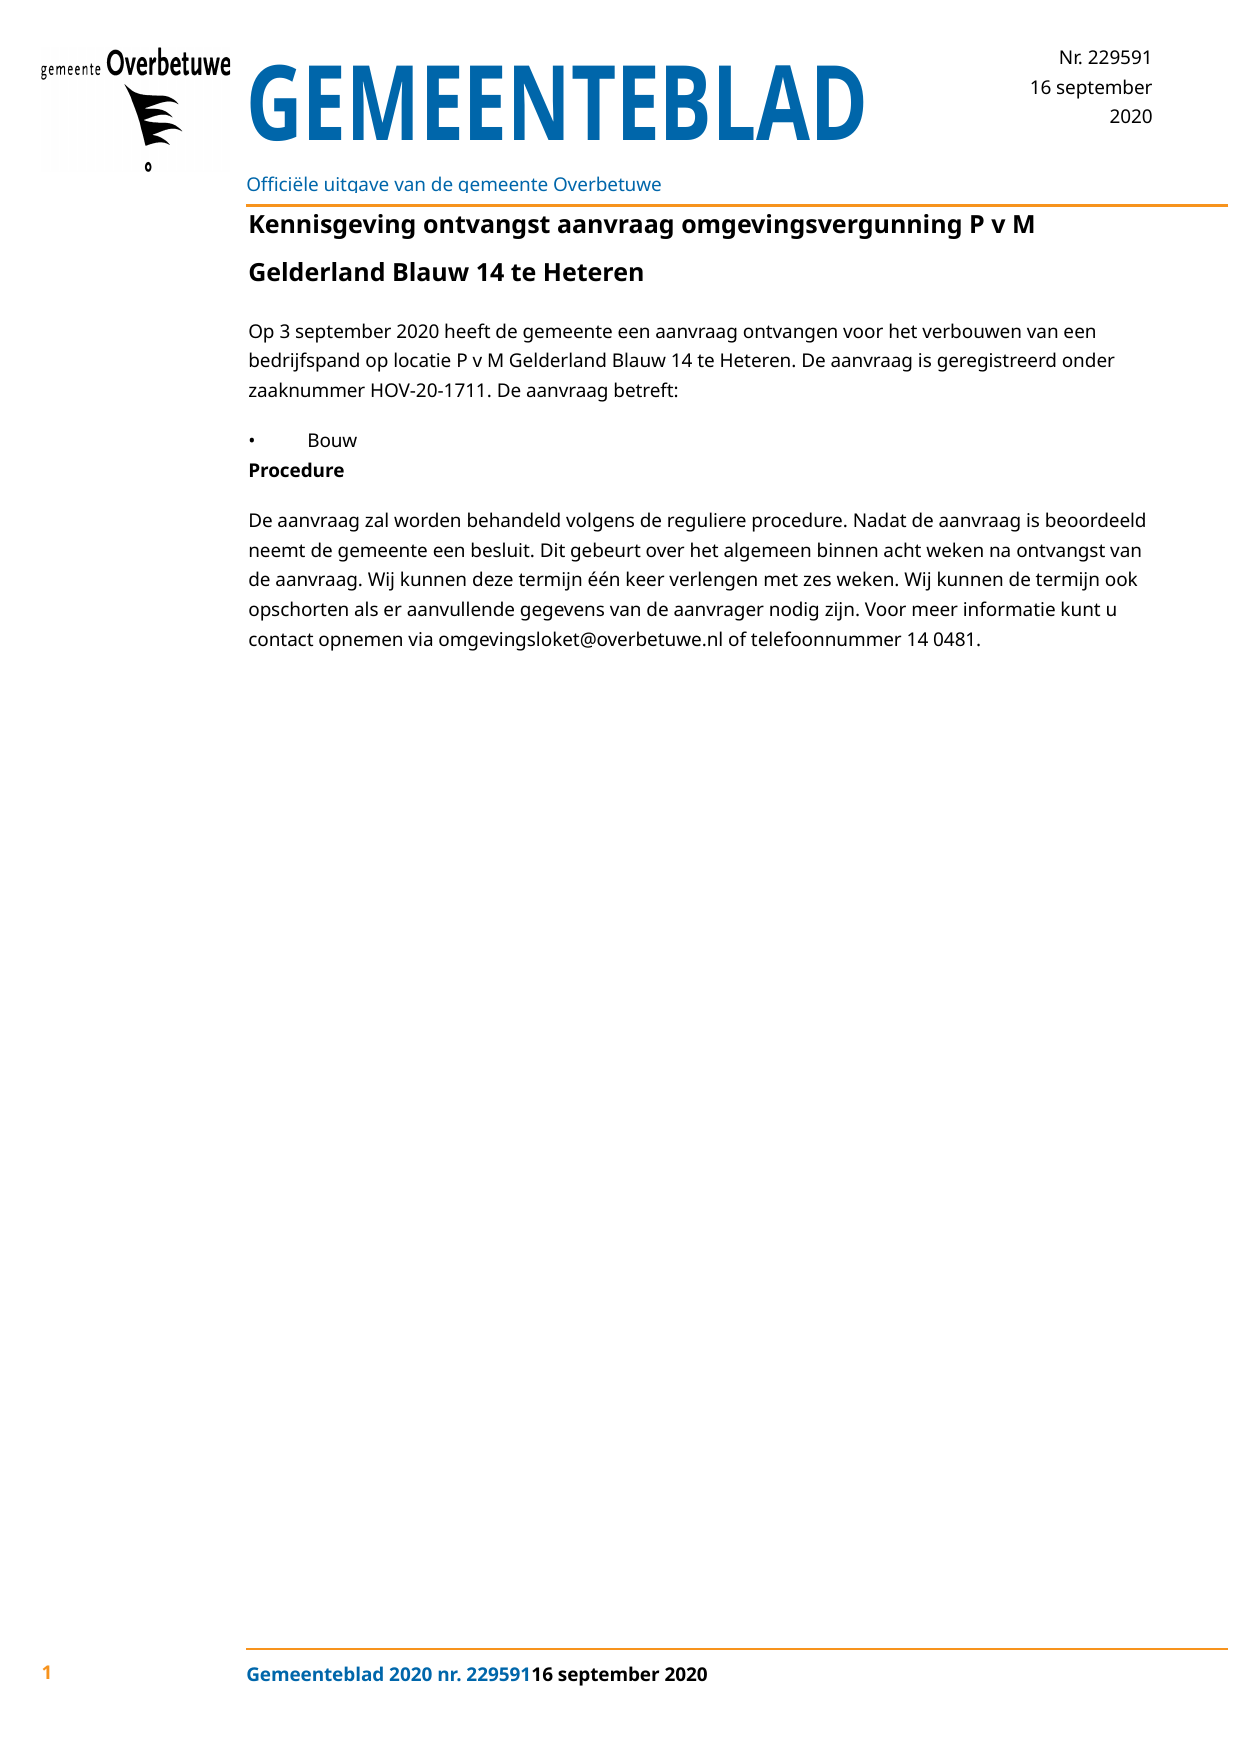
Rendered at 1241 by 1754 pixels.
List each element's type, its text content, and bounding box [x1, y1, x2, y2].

text De aanvraag zal worden behandeld volgens de reguliere procedure. Nadat de aanvraag is beoordeeld neemt de gemeente een besluit. Dit gebeurt over het algemeen binnen acht weken na ontvangst van de aanvraag. Wij kunnen deze termijn één keer verlengen met zes weken. Wij kunnen de termijn ook opschorten als er aanvullende gegevens van de aanvrager nodig zijn. Voor meer informatie kunt u contact opnemen via omgevingsloket@overbetuwe.nl of telefoonnummer 14 0481. [248, 507, 1152, 652]
text Op 3 september 2020 heeft de gemeente een aanvraag ontvangen voor het verbouwen van een bedrijfspand op locatie P v M Gelderland Blauw 14 te Heteren. De aanvraag is geregistreerd onder zaaknummer HOV-20-1711. De aanvraag betreft: [248, 318, 1152, 403]
list Bouw [248, 427, 1152, 453]
picture [41, 47, 231, 172]
text Kennisgeving ontvangst aanvraag omgevingsvergunning P v M Gelderland Blauw 14 te Heteren [248, 207, 1152, 288]
text Procedure [248, 457, 1152, 483]
